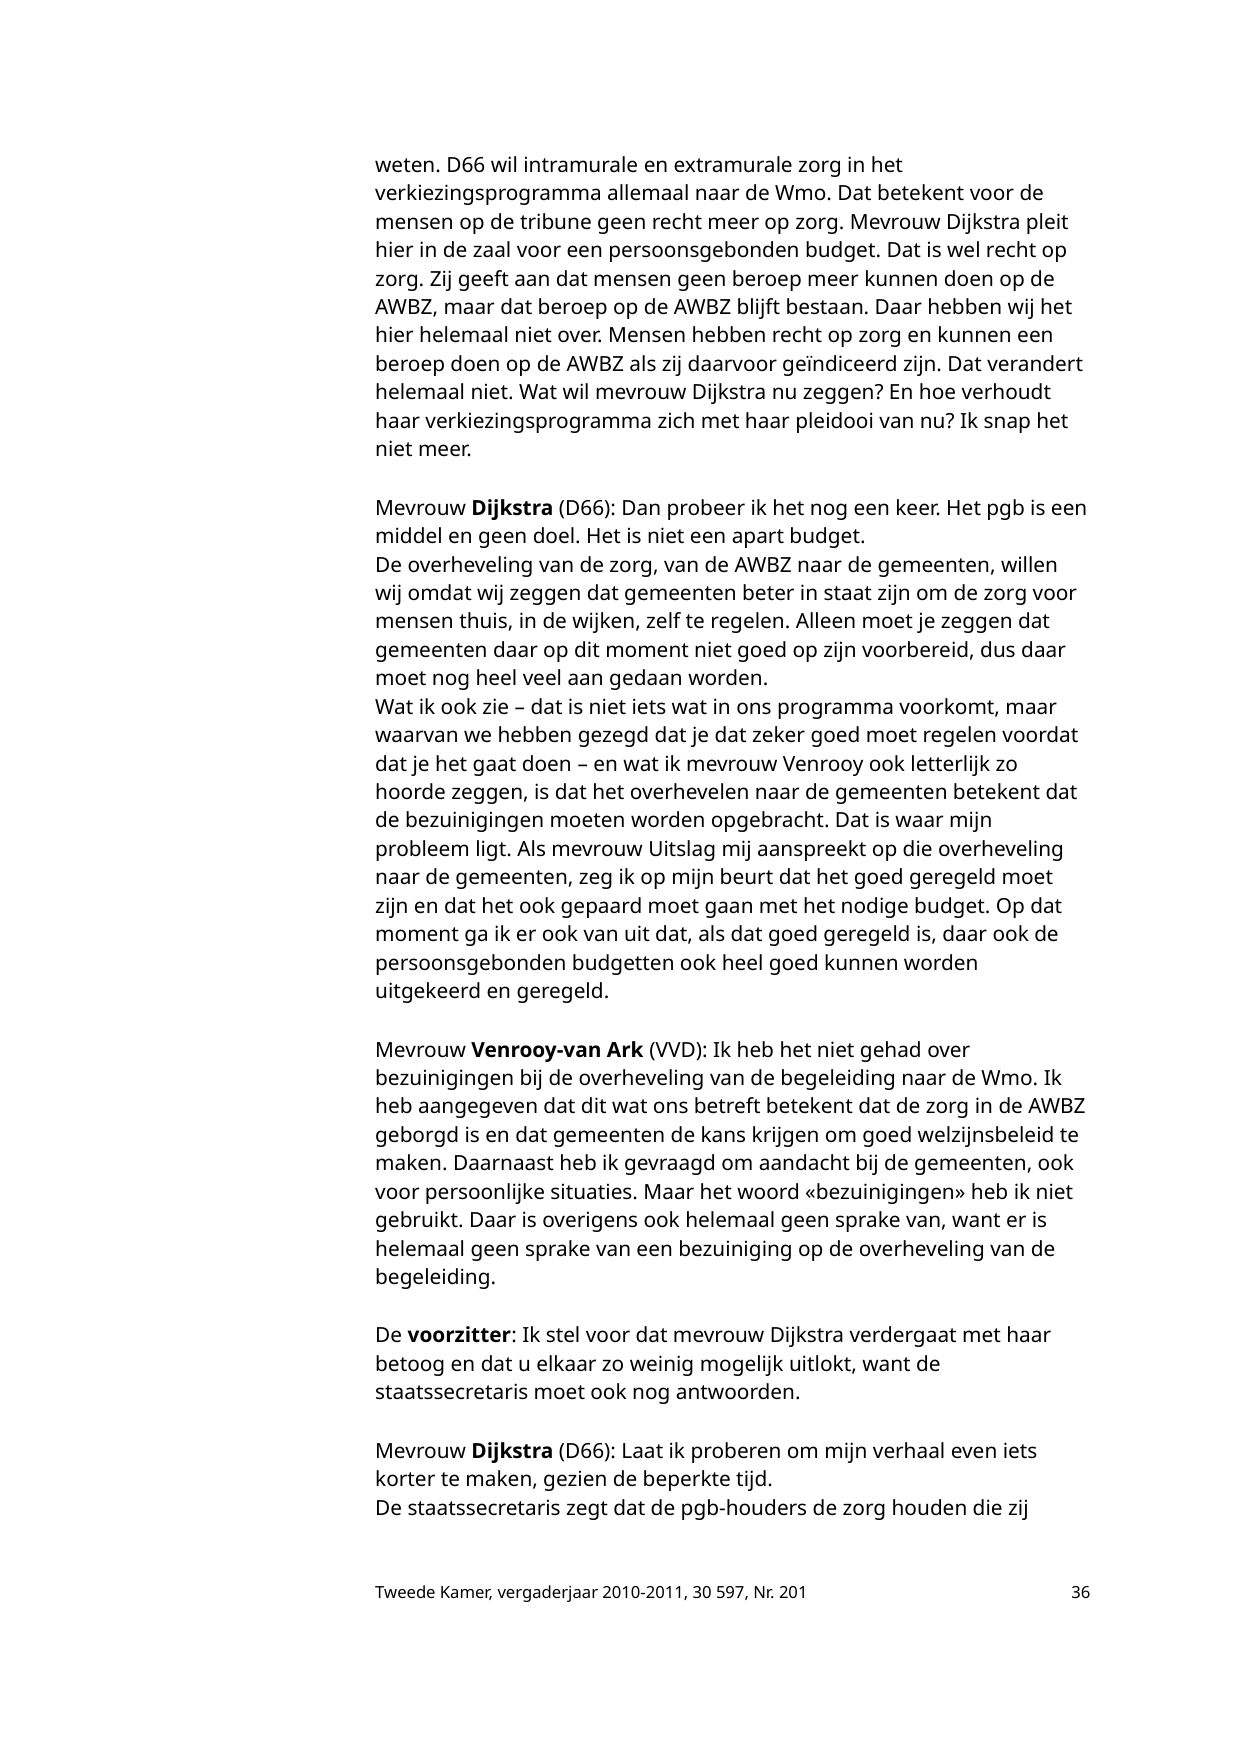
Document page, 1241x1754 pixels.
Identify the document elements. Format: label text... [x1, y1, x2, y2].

text Mevrouw Dijkstra (D66): Laat ik proberen om mijn verhaal even iets korter te maken, gezien de beperkte tijd. [375, 1436, 1090, 1493]
text De voorzitter: Ik stel voor dat mevrouw Dijkstra verdergaat met haar betoog en dat u elkaar zo weinig mogelijk uitlokt, want de staatssecretaris moet ook nog antwoorden. [375, 1321, 1090, 1406]
text De staatssecretaris zegt dat de pgb-houders de zorg houden die zij [375, 1493, 1090, 1521]
text Wat ik ook zie – dat is niet iets wat in ons programma voorkomt, maar waarvan we hebben gezegd dat je dat zeker goed moet regelen voordat dat je het gaat doen – en wat ik mevrouw Venrooy ook letterlijk zo hoorde zeggen, is dat het overhevelen naar de gemeenten betekent dat de bezuinigingen moeten worden opgebracht. Dat is waar mijn probleem ligt. Als mevrouw Uitslag mij aanspreekt op die overheveling naar de gemeenten, zeg ik op mijn beurt dat het goed geregeld moet zijn en dat het ook gepaard moet gaan met het nodige budget. Op dat moment ga ik er ook van uit dat, als dat goed geregeld is, daar ook de persoonsgebonden budgetten ook heel goed kunnen worden uitgekeerd en geregeld. [375, 692, 1090, 1005]
text Mevrouw Venrooy-van Ark (VVD): Ik heb het niet gehad over bezuinigingen bij de overheveling van de begeleiding naar de Wmo. Ik heb aangegeven dat dit wat ons betreft betekent dat de zorg in de AWBZ geborgd is en dat gemeenten de kans krijgen om goed welzijnsbeleid te maken. Daarnaast heb ik gevraagd om aandacht bij de gemeenten, ook voor persoonlijke situaties. Maar het woord «bezuinigingen» heb ik niet gebruikt. Daar is overigens ook helemaal geen sprake van, want er is helemaal geen sprake van een bezuiniging op de overheveling van de begeleiding. [375, 1035, 1090, 1291]
text De overheveling van de zorg, van de AWBZ naar de gemeenten, willen wij omdat wij zeggen dat gemeenten beter in staat zijn om de zorg voor mensen thuis, in de wijken, zelf te regelen. Alleen moet je zeggen dat gemeenten daar op dit moment niet goed op zijn voorbereid, dus daar moet nog heel veel aan gedaan worden. [375, 550, 1090, 692]
text weten. D66 wil intramurale en extramurale zorg in het verkiezingsprogramma allemaal naar de Wmo. Dat betekent voor de mensen op de tribune geen recht meer op zorg. Mevrouw Dijkstra pleit hier in de zaal voor een persoonsgebonden budget. Dat is wel recht op zorg. Zij geeft aan dat mensen geen beroep meer kunnen doen op de AWBZ, maar dat beroep op de AWBZ blijft bestaan. Daar hebben wij het hier helemaal niet over. Mensen hebben recht op zorg en kunnen een beroep doen op de AWBZ als zij daarvoor geïndiceerd zijn. Dat verandert helemaal niet. Wat wil mevrouw Dijkstra nu zeggen? En hoe verhoudt haar verkiezingsprogramma zich met haar pleidooi van nu? Ik snap het niet meer. [375, 150, 1090, 463]
text Mevrouw Dijkstra (D66): Dan probeer ik het nog een keer. Het pgb is een middel en geen doel. Het is niet een apart budget. [375, 493, 1090, 550]
